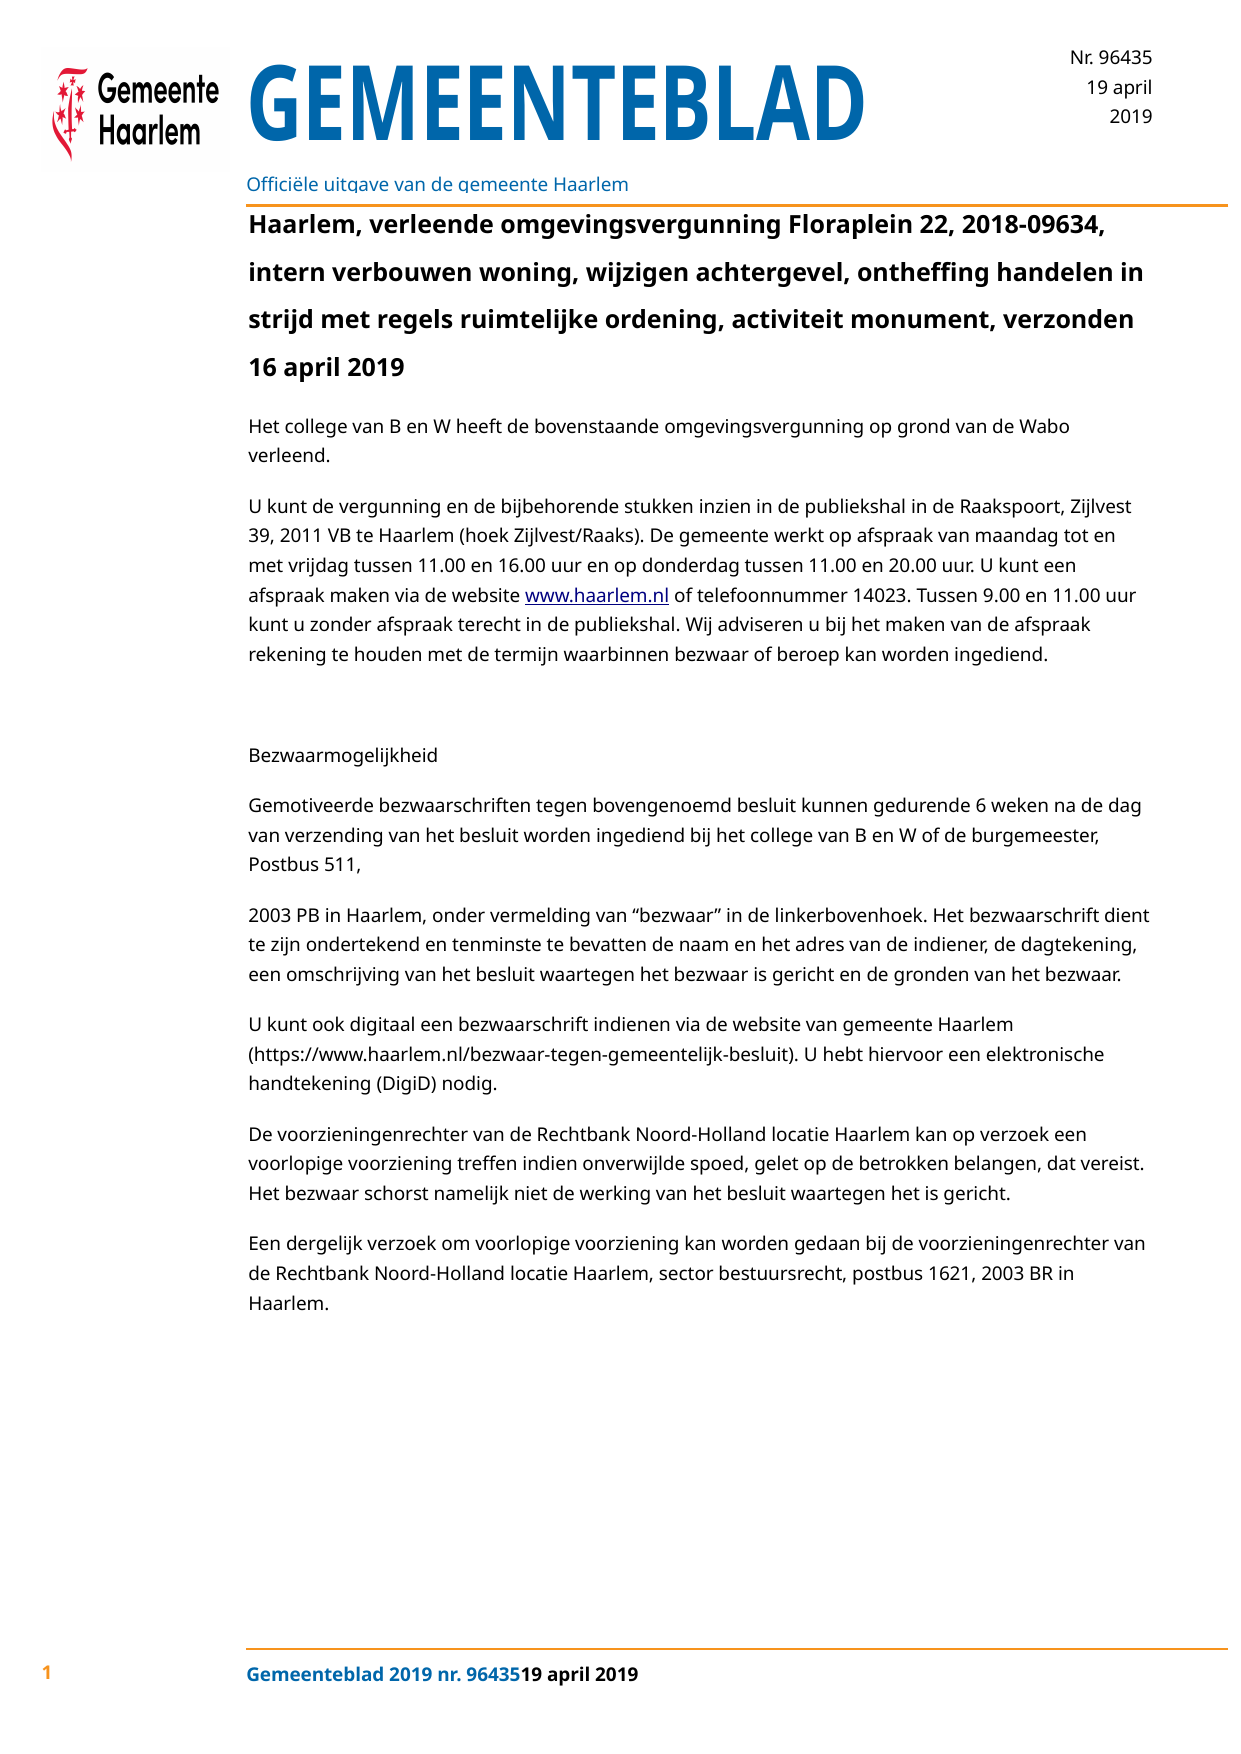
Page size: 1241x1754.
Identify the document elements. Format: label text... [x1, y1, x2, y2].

text Bezwaarmogelijkheid [248, 742, 1152, 768]
text Haarlem, verleende omgevingsvergunning Floraplein 22, 2018-09634, intern verbouwen woning, wijzigen achtergevel, ontheffing handelen in strijd met regels ruimtelijke ordening, activiteit monument, verzonden 16 april 2019 [248, 207, 1152, 384]
text Gemotiveerde bezwaarschriften tegen bovengenoemd besluit kunnen gedurende 6 weken na de dag van verzending van het besluit worden ingediend bij het college van B en W of de burgemeester, Postbus 511, [248, 792, 1152, 877]
text Een dergelijk verzoek om voorlopige voorziening kan worden gedaan bij de voorzieningenrechter van de Rechtbank Noord-Holland locatie Haarlem, sector bestuursrecht, postbus 1621, 2003 BR in Haarlem. [248, 1231, 1152, 1316]
text U kunt ook digitaal een bezwaarschrift indienen via de website van gemeente Haarlem (https://www.haarlem.nl/bezwaar-tegen-gemeentelijk-besluit). U hebt hiervoor een elektronische handtekening (DigiD) nodig. [248, 1011, 1152, 1096]
text 2003 PB in Haarlem, onder vermelding van “bezwaar” in de linkerbovenhoek. Het bezwaarschrift dient te zijn ondertekend en tenminste te bevatten de naam en het adres van de indiener, de dagtekening, een omschrijving van het besluit waartegen het bezwaar is gericht en de gronden van het bezwaar. [248, 902, 1152, 987]
text U kunt de vergunning en de bijbehorende stukken inzien in de publiekshal in de Raakspoort, Zijlvest 39, 2011 VB te Haarlem (hoek Zijlvest/Raaks). De gemeente werkt op afspraak van maandag tot en met vrijdag tussen 11.00 en 16.00 uur en op donderdag tussen 11.00 en 20.00 uur. U kunt een afspraak maken via de website www.haarlem.nl of telefoonnummer 14023. Tussen 9.00 en 11.00 uur kunt u zonder afspraak terecht in de publiekshal. Wij adviseren u bij het maken van de afspraak rekening te houden met de termijn waarbinnen bezwaar of beroep kan worden ingediend. [248, 493, 1152, 667]
text De voorzieningenrechter van de Rechtbank Noord-Holland locatie Haarlem kan op verzoek een voorlopige voorziening treffen indien onverwijlde spoed, gelet op de betrokken belangen, dat vereist. Het bezwaar schorst namelijk niet de werking van het besluit waartegen het is gericht. [248, 1121, 1152, 1206]
text Het college van B en W heeft de bovenstaande omgevingsvergunning op grond van de Wabo verleend. [248, 413, 1152, 468]
picture [41, 47, 231, 172]
